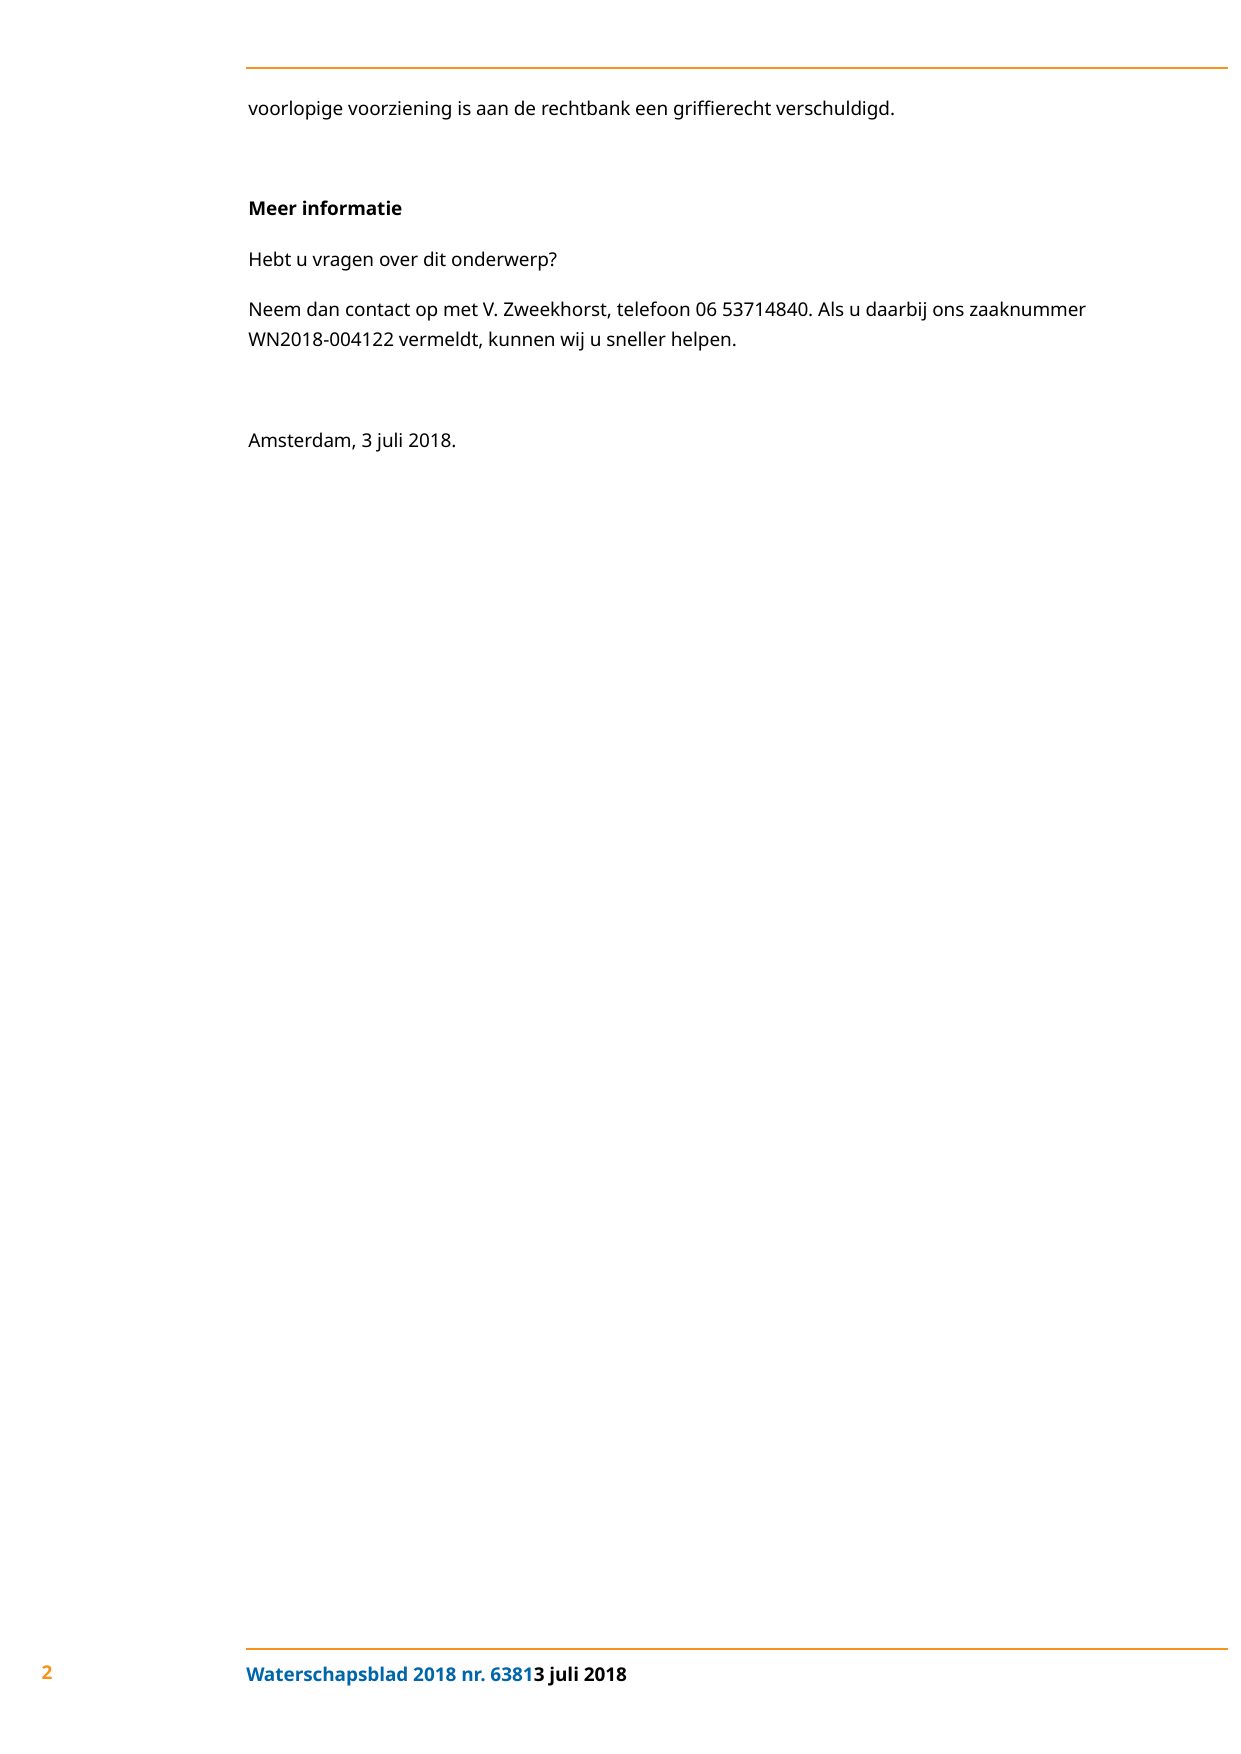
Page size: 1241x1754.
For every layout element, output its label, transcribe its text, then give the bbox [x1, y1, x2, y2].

text Meer informatie [248, 196, 1152, 221]
text Hebt u vragen over dit onderwerp? [248, 246, 1152, 272]
picture [41, 47, 231, 172]
text Amsterdam, 3 juli 2018. [248, 427, 1152, 453]
text Neem dan contact op met V. Zweekhorst, telefoon 06 53714840. Als u daarbij ons zaaknummer WN2018-004122 vermeldt, kunnen wij u sneller helpen. [248, 296, 1152, 352]
text voorlopige voorziening is aan de rechtbank een griffierecht verschuldigd. [248, 95, 1152, 121]
